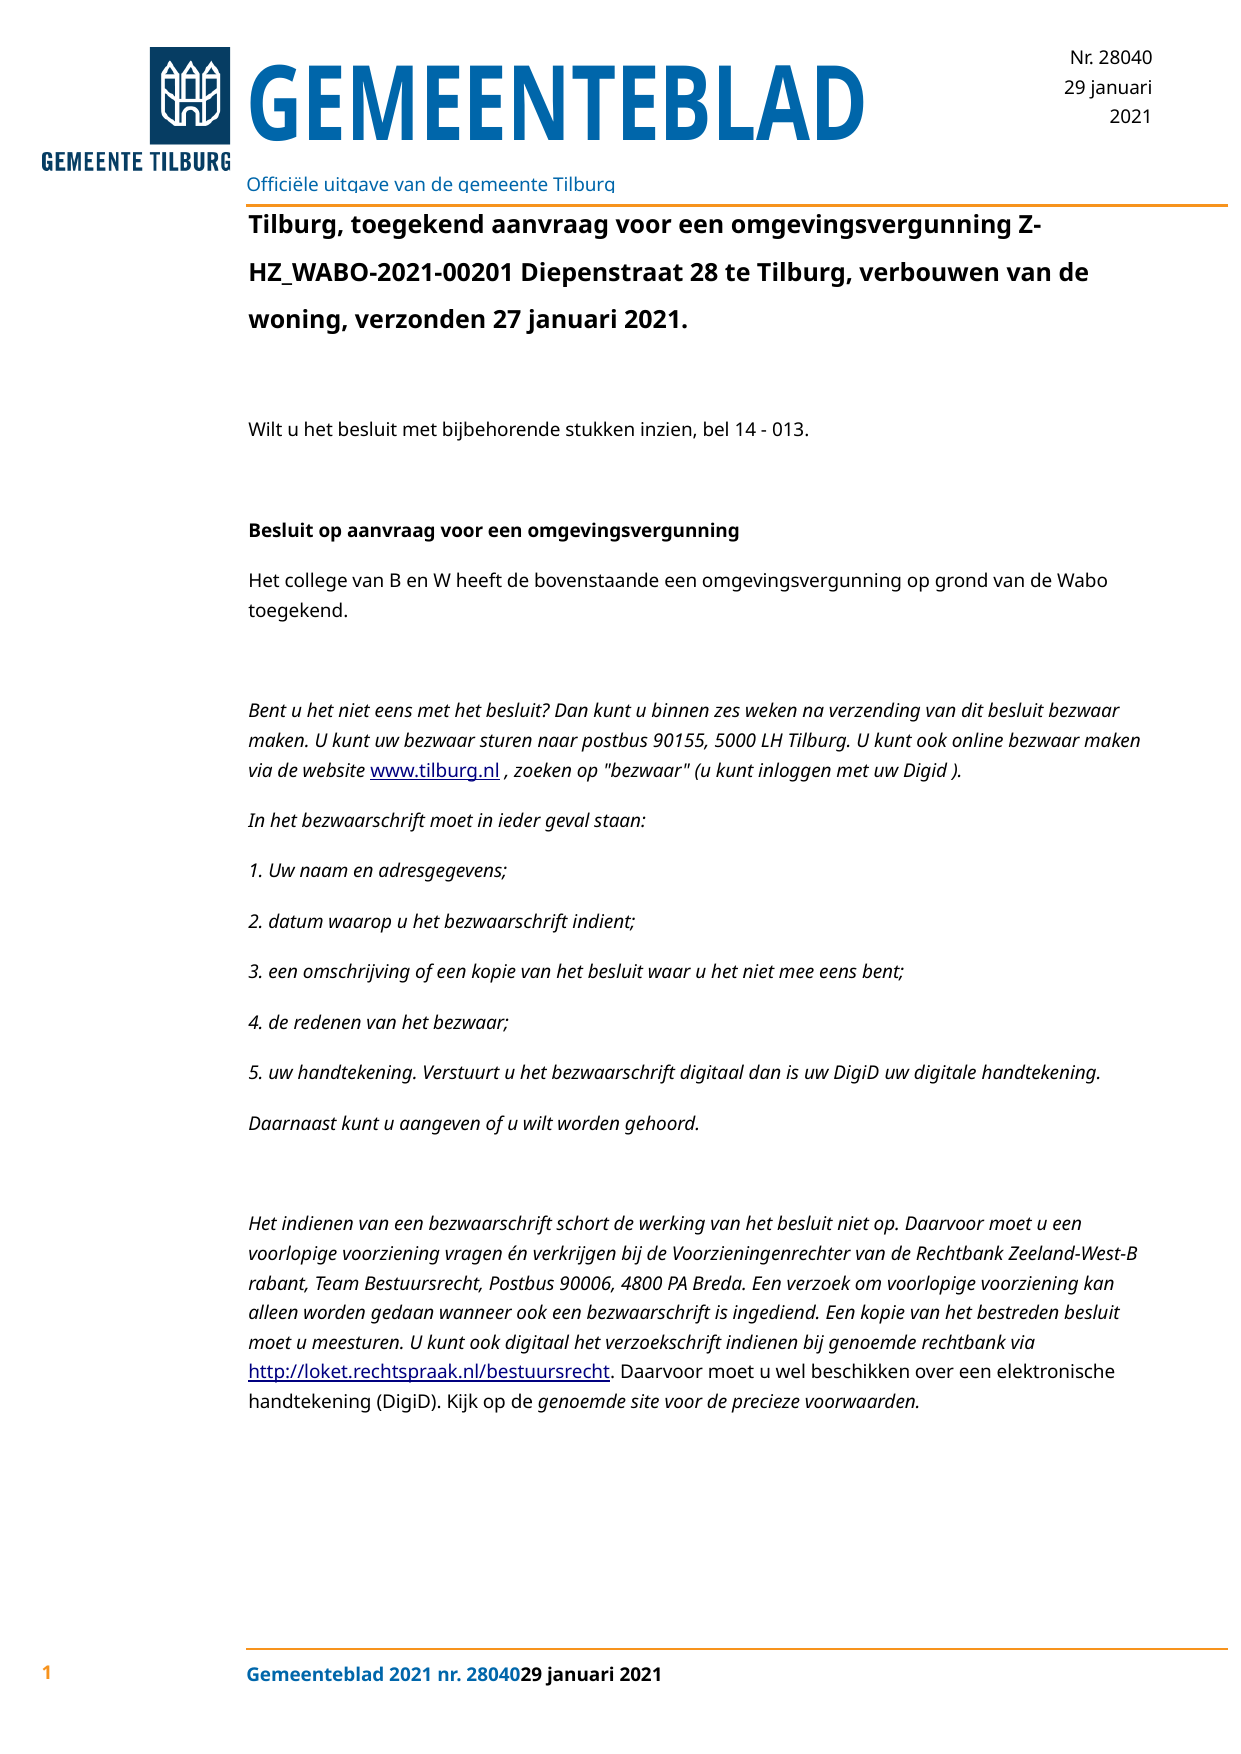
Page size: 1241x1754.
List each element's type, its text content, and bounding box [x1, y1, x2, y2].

text Besluit op aanvraag voor een omgevingsvergunning [248, 517, 1152, 542]
picture [41, 47, 231, 172]
text Het indienen van een bezwaarschrift schort de werking van het besluit niet op. Daarvoor moet u een voorlopige voorziening vragen én verkrijgen bij de Voorzieningenrechter van de Rechtbank Zeeland-West-B rabant, Team Bestuursrecht, Postbus 90006, 4800 PA Breda. Een verzoek om voorlopige voorziening kan alleen worden gedaan wanneer ook een bezwaarschrift is ingediend. Een kopie van het bestreden besluit moet u meesturen. U kunt ook digitaal het verzoekschrift indienen bij genoemde rechtbank via http://loket.rechtspraak.nl/bestuursrecht. Daarvoor moet u wel beschikken over een elektronische handtekening (DigiD). Kijk op de genoemde site voor de precieze voorwaarden. [248, 1211, 1152, 1414]
text 2. datum waarop u het bezwaarschrift indient; [248, 908, 1152, 934]
text 4. de redenen van het bezwaar; [248, 1009, 1152, 1034]
text Wilt u het besluit met bijbehorende stukken inzien, bel 14 - 013. [248, 416, 1152, 442]
text 5. uw handtekening. Verstuurt u het bezwaarschrift digitaal dan is uw DigiD uw digitale handtekening. [248, 1059, 1152, 1085]
text Het college van B en W heeft de bovenstaande een omgevingsvergunning op grond van de Wabo toegekend. [248, 567, 1152, 622]
text Daarnaast kunt u aangeven of u wilt worden gehoord. [248, 1110, 1152, 1135]
text 3. een omschrijving of een kopie van het besluit waar u het niet mee eens bent; [248, 958, 1152, 984]
text Tilburg, toegekend aanvraag voor een omgevingsvergunning Z-HZ_WABO-2021-00201 Diepenstraat 28 te Tilburg, verbouwen van de woning, verzonden 27 januari 2021. [248, 207, 1152, 336]
text In het bezwaarschrift moet in ieder geval staan: [248, 807, 1152, 833]
text 1. Uw naam en adresgegevens; [248, 858, 1152, 883]
text Bent u het niet eens met het besluit? Dan kunt u binnen zes weken na verzending van dit besluit bezwaar maken. U kunt uw bezwaar sturen naar postbus 90155, 5000 LH Tilburg. U kunt ook online bezwaar maken via de website www.tilburg.nl , zoeken op "bezwaar" (u kunt inloggen met uw Digid ). [248, 698, 1152, 782]
